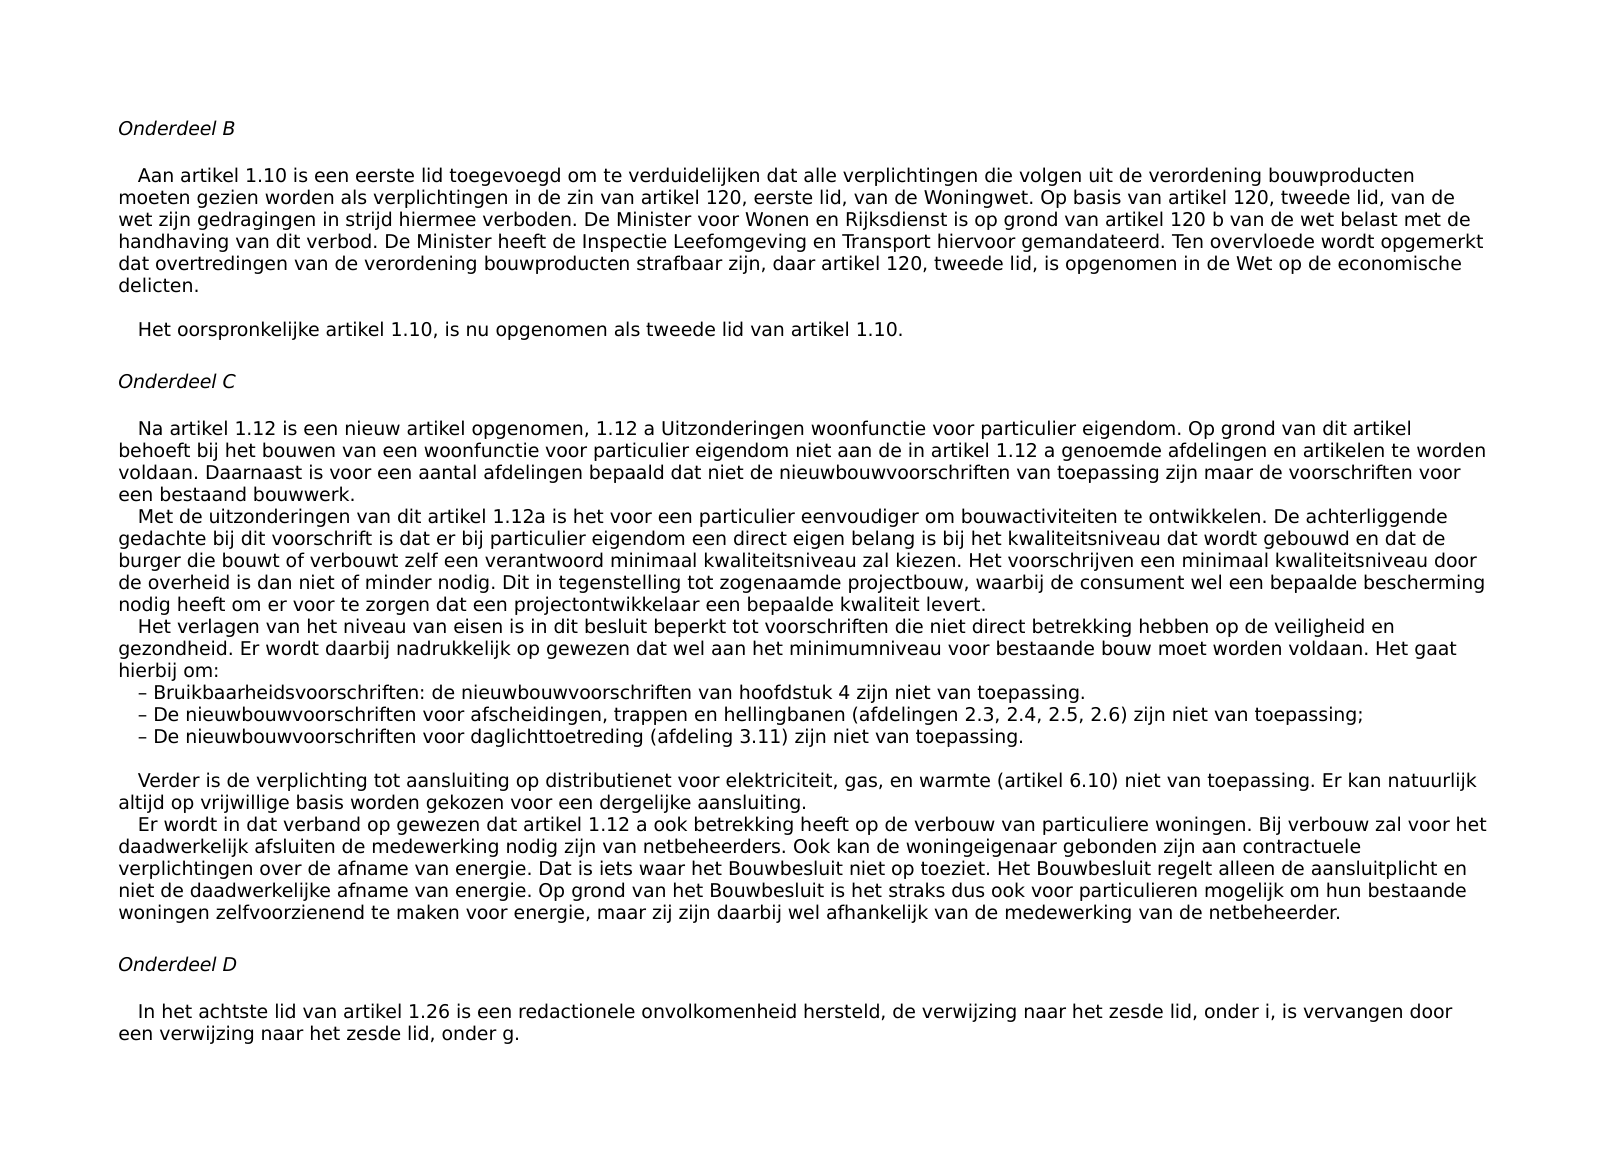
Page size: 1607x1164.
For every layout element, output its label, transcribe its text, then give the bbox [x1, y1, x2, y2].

text Aan artikel 1.10 is een eerste lid toegevoegd om te verduidelijken dat alle verplichtingen die volgen uit de verordening bouwproducten moeten gezien worden als verplichtingen in de zin van artikel 120, eerste lid, van de Woningwet. Op basis van artikel 120, tweede lid, van de wet zijn gedragingen in strijd hiermee verboden. De Minister voor Wonen en Rijksdienst is op grond van artikel 120 b van de wet belast met de handhaving van dit verbod. De Minister heeft de Inspectie Leefomgeving en Transport hiervoor gemandateerd. Ten overvloede wordt opgemerkt dat overtredingen van de verordening bouwproducten strafbaar zijn, daar artikel 120, tweede lid, is opgenomen in de Wet op de economische delicten. [118, 165, 1488, 297]
text Met de uitzonderingen van dit artikel 1.12a is het voor een particulier eenvoudiger om bouwactiviteiten te ontwikkelen. De achterliggende gedachte bij dit voorschrift is dat er bij particulier eigendom een direct eigen belang is bij het kwaliteitsniveau dat wordt gebouwd en dat de burger die bouwt of verbouwt zelf een verantwoord minimaal kwaliteitsniveau zal kiezen. Het voorschrijven een minimaal kwaliteitsniveau door de overheid is dan niet of minder nodig. Dit in tegenstelling tot zogenaamde projectbouw, waarbij de consument wel een bepaalde bescherming nodig heeft om er voor te zorgen dat een projectontwikkelaar een bepaalde kwaliteit levert. [118, 506, 1488, 616]
text – Bruikbaarheidsvoorschriften: de nieuwbouwvoorschriften van hoofdstuk 4 zijn niet van toepassing. [118, 682, 1488, 704]
text – De nieuwbouwvoorschriften voor daglichttoetreding (afdeling 3.11) zijn niet van toepassing. [118, 726, 1488, 748]
subtitle Onderdeel B [118, 118, 1488, 140]
text Na artikel 1.12 is een nieuw artikel opgenomen, 1.12 a Uitzonderingen woonfunctie voor particulier eigendom. Op grond van dit artikel behoeft bij het bouwen van een woonfunctie voor particulier eigendom niet aan de in artikel 1.12 a genoemde afdelingen en artikelen te worden voldaan. Daarnaast is voor een aantal afdelingen bepaald dat niet de nieuwbouwvoorschriften van toepassing zijn maar de voorschriften voor een bestaand bouwwerk. [118, 418, 1488, 506]
subtitle Onderdeel C [118, 371, 1488, 393]
text In het achtste lid van artikel 1.26 is een redactionele onvolkomenheid hersteld, de verwijzing naar het zesde lid, onder i, is vervangen door een verwijzing naar het zesde lid, onder g. [118, 1001, 1488, 1045]
text Het oorspronkelijke artikel 1.10, is nu opgenomen als tweede lid van artikel 1.10. [118, 319, 1488, 341]
text – De nieuwbouwvoorschriften voor afscheidingen, trappen en hellingbanen (afdelingen 2.3, 2.4, 2.5, 2.6) zijn niet van toepassing; [118, 704, 1488, 726]
text Verder is de verplichting tot aansluiting op distributienet voor elektriciteit, gas, en warmte (artikel 6.10) niet van toepassing. Er kan natuurlijk altijd op vrijwillige basis worden gekozen voor een dergelijke aansluiting. [118, 770, 1488, 814]
text Er wordt in dat verband op gewezen dat artikel 1.12 a ook betrekking heeft op de verbouw van particuliere woningen. Bij verbouw zal voor het daadwerkelijk afsluiten de medewerking nodig zijn van netbeheerders. Ook kan de woningeigenaar gebonden zijn aan contractuele verplichtingen over de afname van energie. Dat is iets waar het Bouwbesluit niet op toeziet. Het Bouwbesluit regelt alleen de aansluitplicht en niet de daadwerkelijke afname van energie. Op grond van het Bouwbesluit is het straks dus ook voor particulieren mogelijk om hun bestaande woningen zelfvoorzienend te maken voor energie, maar zij zijn daarbij wel afhankelijk van de medewerking van de netbeheerder. [118, 814, 1488, 924]
text Het verlagen van het niveau van eisen is in dit besluit beperkt tot voorschriften die niet direct betrekking hebben op de veiligheid en gezondheid. Er wordt daarbij nadrukkelijk op gewezen dat wel aan het minimumniveau voor bestaande bouw moet worden voldaan. Het gaat hierbij om: [118, 616, 1488, 682]
subtitle Onderdeel D [118, 954, 1488, 976]
